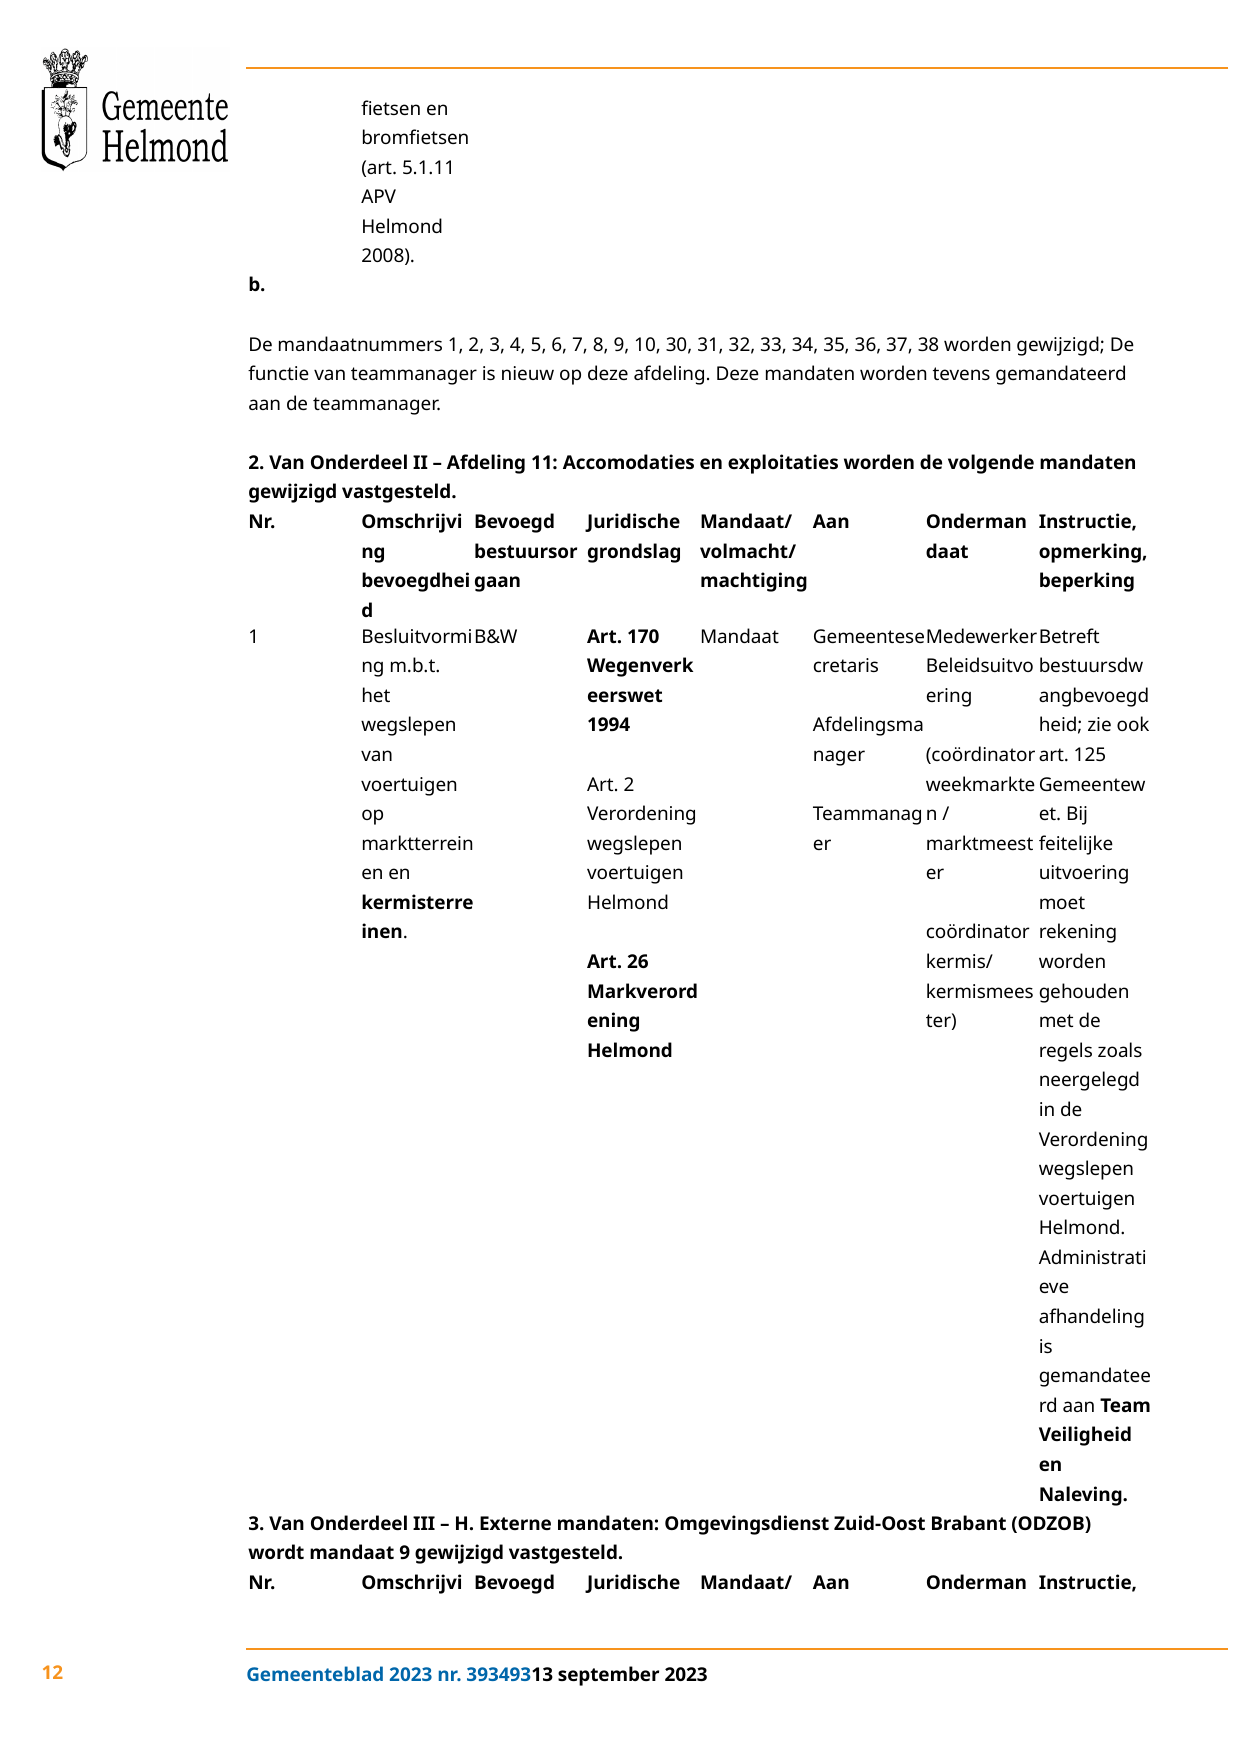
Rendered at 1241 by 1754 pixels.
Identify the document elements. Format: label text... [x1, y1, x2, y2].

table_header Bevoegd [474, 1569, 587, 1595]
table_cell Gemeentesecretaris Afdelingsmanager Teammanager [813, 623, 926, 1507]
table_header Instructie, [1039, 1569, 1152, 1595]
table_cell B&W [474, 623, 587, 1507]
table_cell [813, 95, 926, 268]
table_header Bevoegd bestuursorgaan [474, 509, 587, 623]
table_header Omschrijving bevoegdheid [361, 509, 474, 623]
table_header Ondermandaat [926, 509, 1038, 623]
table_cell [700, 95, 813, 268]
table_header Omschrijvi [361, 1569, 474, 1595]
table_cell [1039, 95, 1152, 268]
table_header Mandaat/volmacht/machtiging [700, 509, 813, 623]
table_header Onderman [926, 1569, 1038, 1595]
table_cell [587, 95, 700, 268]
picture [41, 47, 231, 172]
table_header Nr. [248, 1569, 361, 1595]
table_header Juridische grondslag [587, 509, 700, 623]
table_cell [926, 95, 1038, 268]
table_cell [248, 95, 361, 268]
text b. [248, 272, 1152, 297]
table_cell Art. 170 Wegenverkeerswet 1994 Art. 2 Verordening wegslepen voertuigen Helmond Art. 26 Markverordening Helmond [587, 623, 700, 1507]
table_header Mandaat/ [700, 1569, 813, 1595]
table_header Aan [813, 1569, 926, 1595]
table_cell 1 [248, 623, 361, 1507]
table_cell [474, 95, 587, 268]
table_header Juridische [587, 1569, 700, 1595]
text De mandaatnummers 1, 2, 3, 4, 5, 6, 7, 8, 9, 10, 30, 31, 32, 33, 34, 35, 36, 37, 38 worden gewijzigd; De functie van teammanager is nieuw op deze afdeling. Deze mandaten worden tevens gemandateerd aan de teammanager. [248, 331, 1152, 416]
text 2. Van Onderdeel II – Afdeling 11: Accomodaties en exploitaties worden de volgende mandaten gewijzigd vastgesteld. [248, 449, 1152, 504]
table_cell Besluitvorming m.b.t. het wegslepen van voertuigen op marktterreinen en kermisterreinen. [361, 623, 474, 1507]
table_header Instructie, opmerking, beperking [1039, 509, 1152, 623]
table_cell Mandaat [700, 623, 813, 1507]
table_header Nr. [248, 509, 361, 623]
table_cell fietsen en bromfietsen (art. 5.1.11 APV Helmond 2008). [361, 95, 474, 268]
table_cell Betreft bestuursdwangbevoegdheid; zie ook art. 125 Gemeentewet. Bij feitelijke uitvoering moet rekening worden gehouden met de regels zoals neergelegd in de Verordening wegslepen voertuigen Helmond. Administratieve afhandeling is gemandateerd aan Team Veiligheid en Naleving. [1039, 623, 1152, 1507]
table_cell Medewerker Beleidsuitvoering (coördinator weekmarkten / marktmeester coördinator kermis/ kermismeester) [926, 623, 1038, 1507]
table_header Aan [813, 509, 926, 623]
text 3. Van Onderdeel III – H. Externe mandaten: Omgevingsdienst Zuid-Oost Brabant (ODZOB) wordt mandaat 9 gewijzigd vastgesteld. [248, 1510, 1152, 1565]
